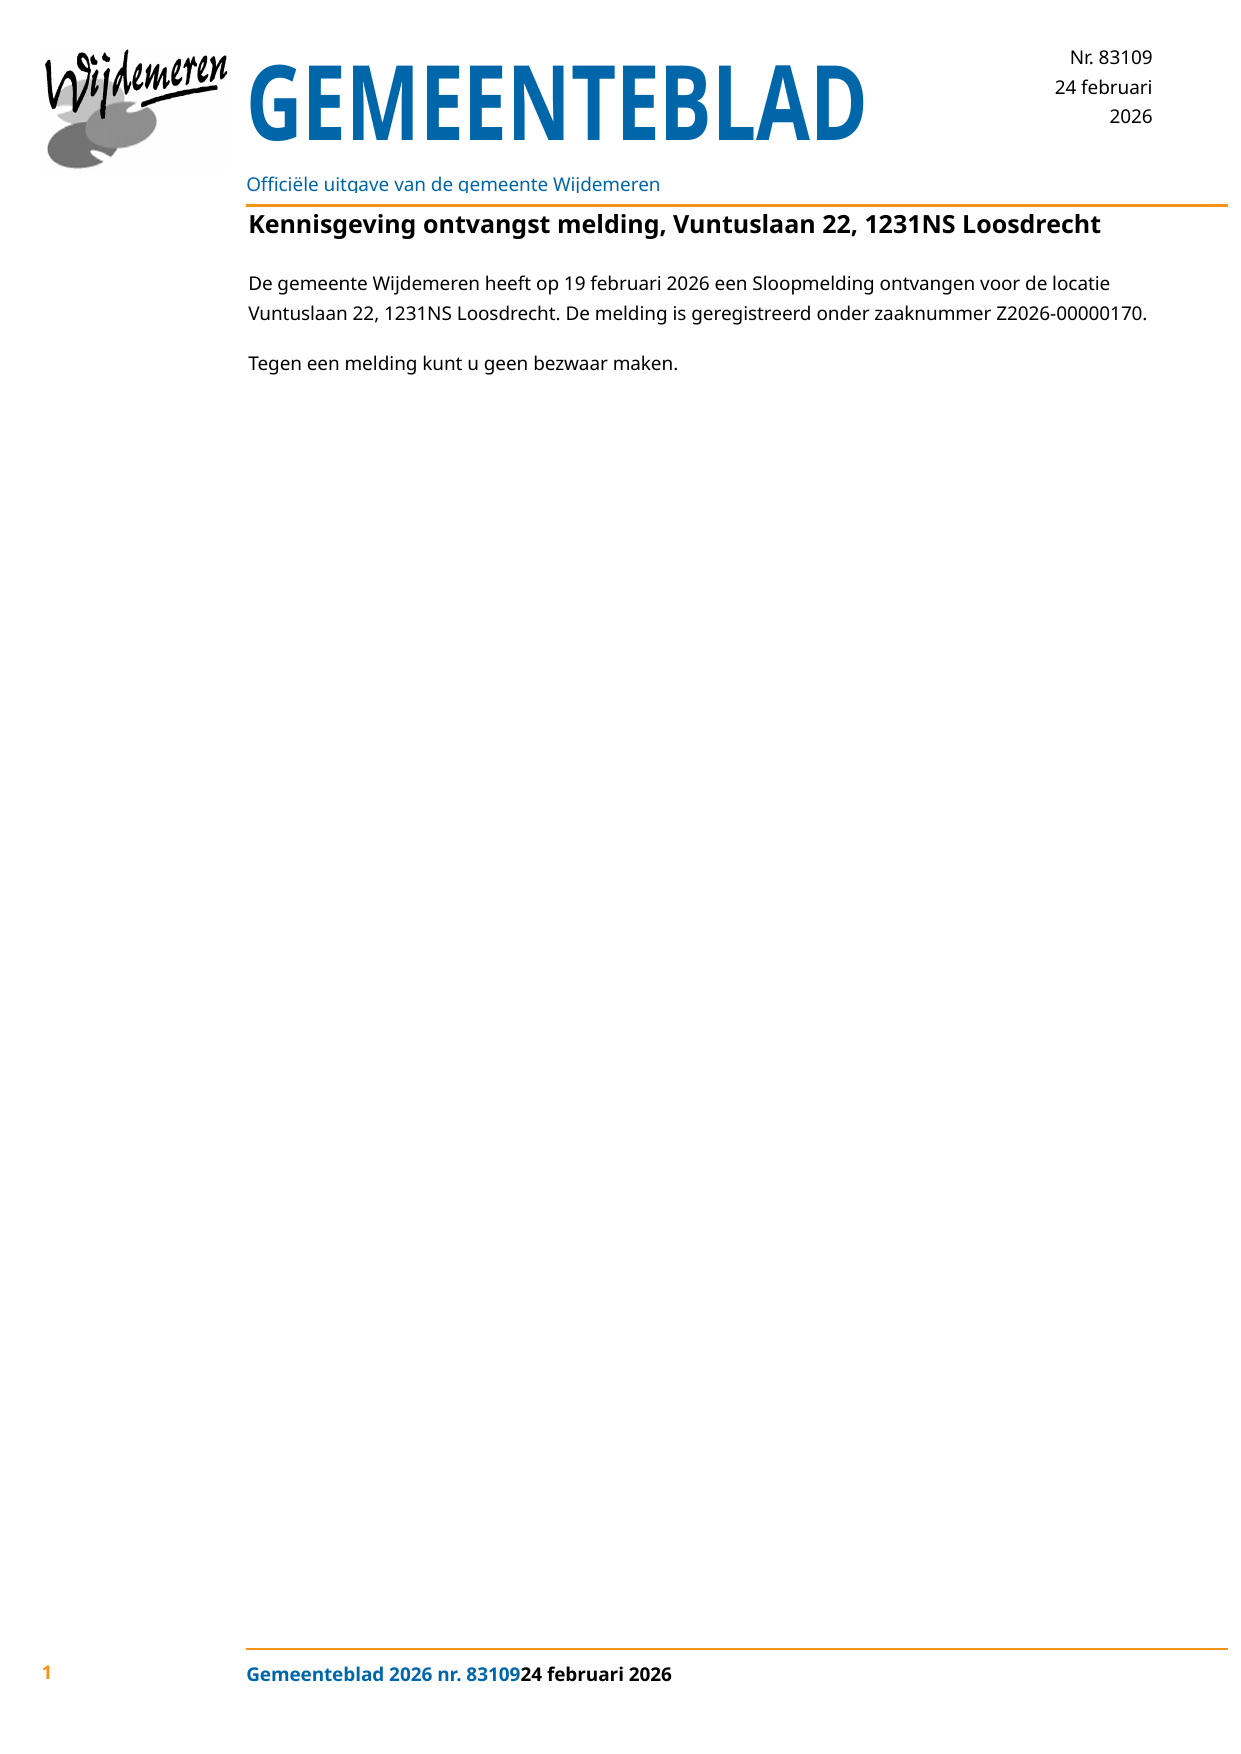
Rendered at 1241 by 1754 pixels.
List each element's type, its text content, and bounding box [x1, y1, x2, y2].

text Kennisgeving ontvangst melding, Vuntuslaan 22, 1231NS Loosdrecht [248, 207, 1152, 241]
text De gemeente Wijdemeren heeft op 19 februari 2026 een Sloopmelding ontvangen voor de locatie Vuntuslaan 22, 1231NS Loosdrecht. De melding is geregistreerd onder zaaknummer Z2026-00000170. [248, 270, 1152, 326]
text Tegen een melding kunt u geen bezwaar maken. [248, 350, 1152, 376]
picture [41, 47, 231, 172]
